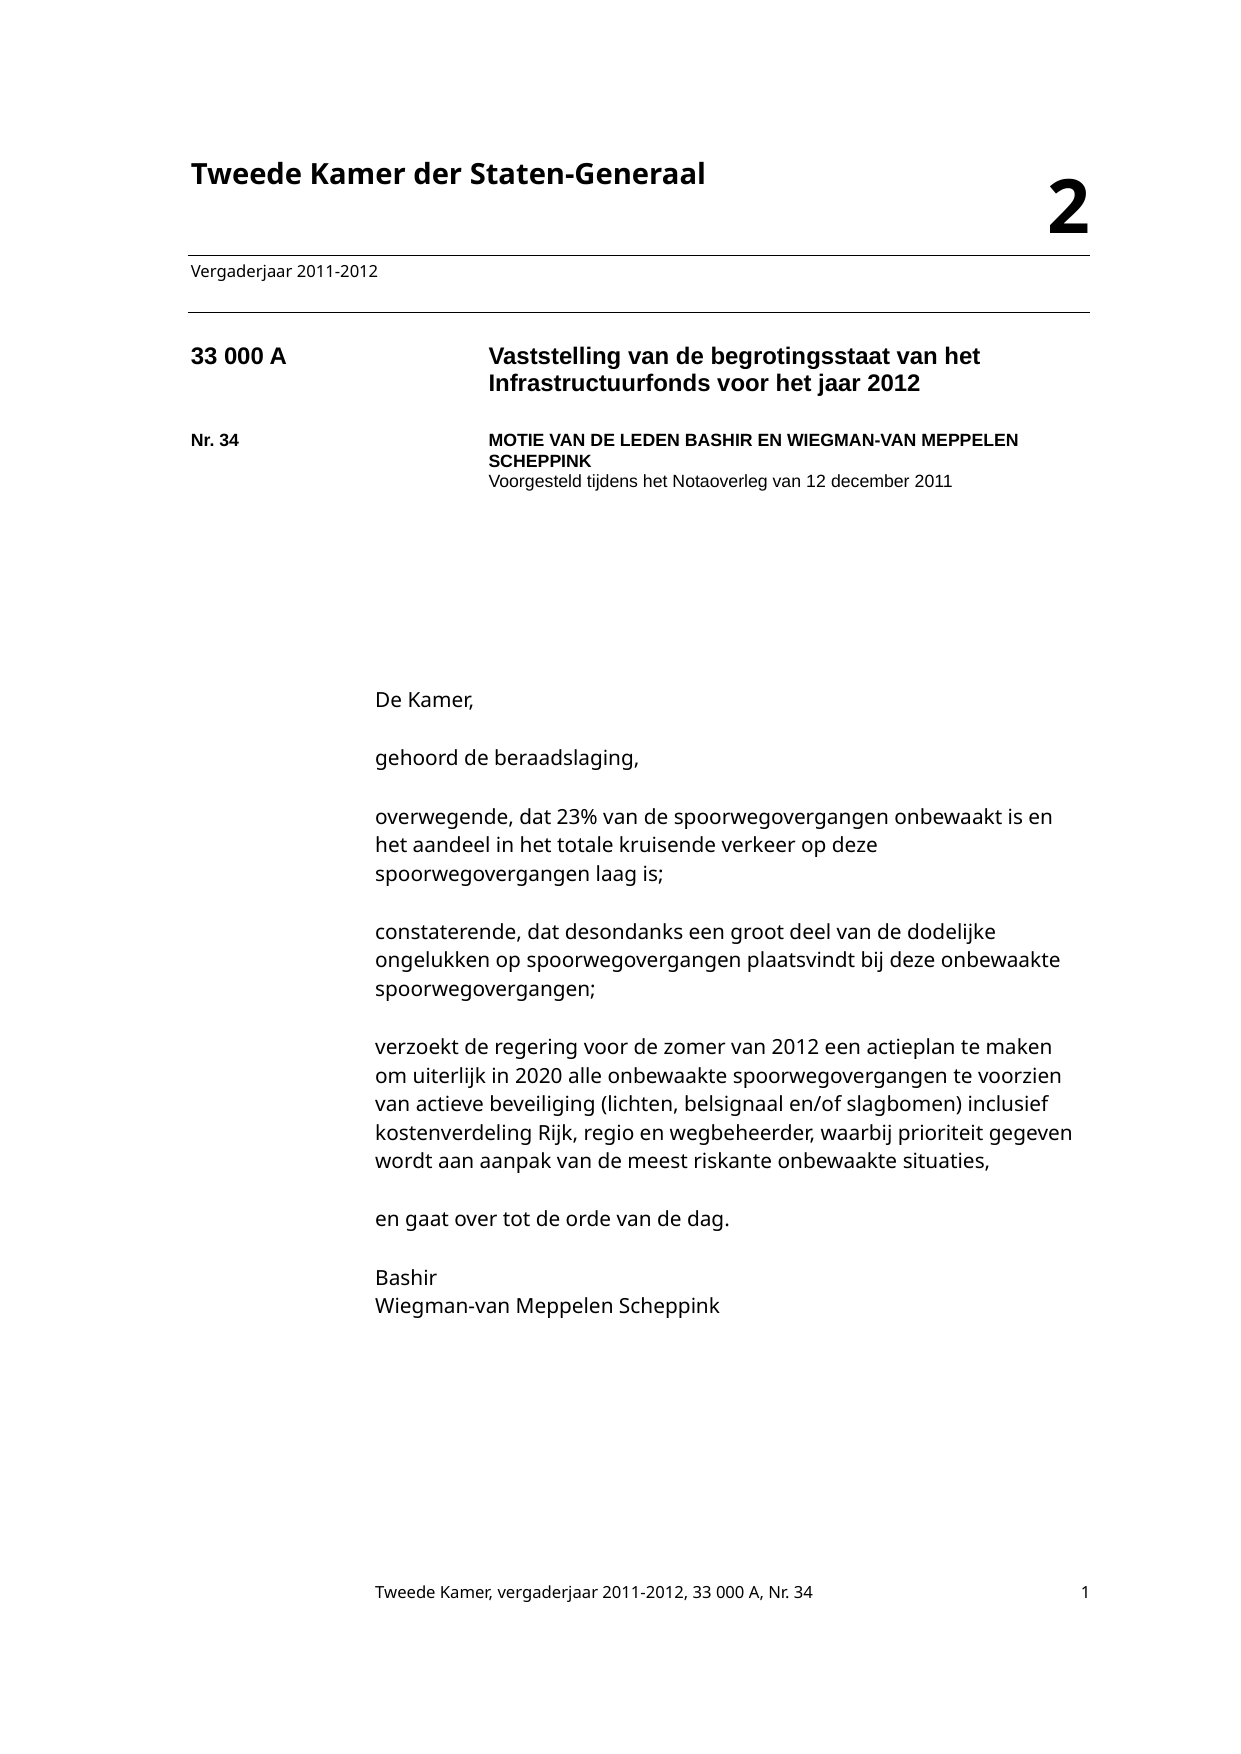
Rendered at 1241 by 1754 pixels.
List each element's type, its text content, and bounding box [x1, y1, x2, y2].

text en gaat over tot de orde van de dag. [375, 1204, 1090, 1233]
text De Kamer, [375, 685, 1090, 713]
text constaterende, dat desondanks een groot deel van de dodelijke ongelukken op spoorwegovergangen plaatsvindt bij deze onbewaakte spoorwegovergangen; [375, 917, 1090, 1002]
text gehoord de beraadslaging, [375, 743, 1090, 772]
text Bashir [375, 1263, 1090, 1291]
table_cell MOTIE VAN DE LEDEN BASHIR EN WIEGMAN-VAN MEPPELEN SCHEPPINK Voorgesteld tijdens het Notaoverleg van 12 december 2011 [485, 427, 1090, 566]
table_header 2 [910, 150, 1090, 255]
table_header Tweede Kamer der Staten-Generaal [188, 150, 909, 255]
text Wiegman-van Meppelen Scheppink [375, 1291, 1090, 1320]
table_cell Vaststelling van de begrotingsstaat van het Infrastructuurfonds voor het jaar 2012 [485, 339, 1090, 427]
table_cell Nr. 34 [188, 427, 485, 566]
table_cell [188, 313, 485, 339]
text verzoekt de regering voor de zomer van 2012 een actieplan te maken om uiterlijk in 2020 alle onbewaakte spoorwegovergangen te voorzien van actieve beveiliging (lichten, belsignaal en/of slagbomen) inclusief kostenverdeling Rijk, regio en wegbeheerder, waarbij prioriteit gegeven wordt aan aanpak van de meest riskante onbewaakte situaties, [375, 1032, 1090, 1174]
table_cell [485, 256, 1090, 312]
table_cell [485, 313, 1090, 339]
table_cell 33 000 A [188, 339, 485, 427]
table_cell Vergaderjaar 2011-2012 [188, 256, 485, 312]
text overwegende, dat 23% van de spoorwegovergangen onbewaakt is en het aandeel in het totale kruisende verkeer op deze spoorwegovergangen laag is; [375, 802, 1090, 887]
